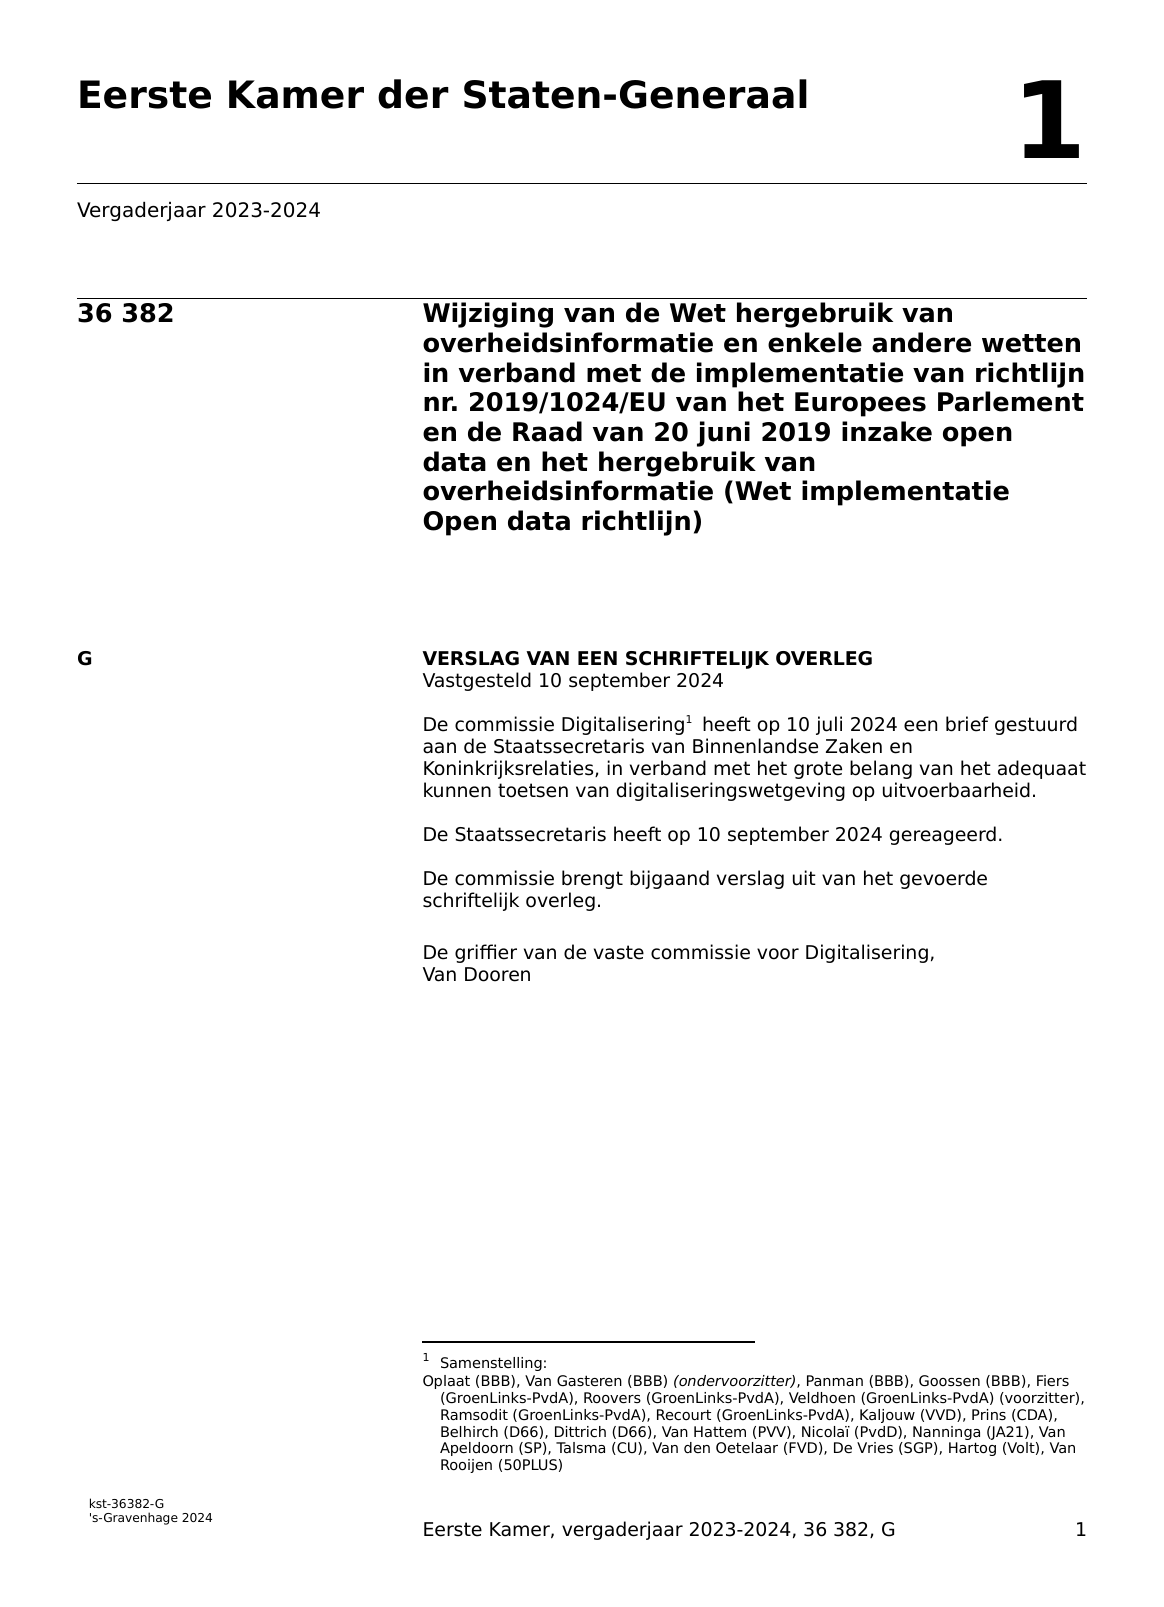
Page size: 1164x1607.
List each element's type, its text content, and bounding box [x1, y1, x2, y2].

text Vastgesteld 10 september 2024 [422, 669, 1087, 691]
subtitle G VERSLAG VAN EEN SCHRIFTELIJK OVERLEG [77, 647, 1087, 669]
text De commissie brengt bijgaand verslag uit van het gevoerde schriftelijk overleg. [422, 868, 1087, 912]
table_header 1 [886, 59, 1087, 183]
text Samenstelling: [422, 1351, 1087, 1373]
text De griffier van de vaste commissie voor Digitalisering, Van Dooren [422, 942, 1087, 986]
text 's-Gravenhage 2024 [88, 1511, 323, 1525]
text kst-36382-G [88, 1497, 323, 1511]
text Oplaat (BBB), Van Gasteren (BBB) (ondervoorzitter), Panman (BBB), Goossen (BBB), Fiers (GroenLinks-PvdA), Roovers (GroenLinks-PvdA), Veldhoen (GroenLinks-PvdA) (voorzitter), Ramsodit (GroenLinks-PvdA), Recourt (GroenLinks-PvdA), Kaljouw (VVD), Prins (CDA), Belhirch (D66), Dittrich (D66), Van Hattem (PVV), Nicolaï (PvdD), Nanninga (JA21), Van Apeldoorn (SP), Talsma (CU), Van den Oetelaar (FVD), De Vries (SGP), Hartog (Volt), Van Rooijen (50PLUS) [422, 1373, 1087, 1474]
table_cell Vergaderjaar 2023-2024 [77, 184, 1087, 298]
text De Staatssecretaris heeft op 10 september 2024 gereageerd. [422, 824, 1087, 846]
table_header Eerste Kamer der Staten-Generaal [77, 59, 886, 183]
text De commissie Digitalisering heeft op 10 juli 2024 een brief gestuurd aan de Staatssecretaris van Binnenlandse Zaken en Koninkrijksrelaties, in verband met het grote belang van het adequaat kunnen toetsen van digitaliseringswetgeving op uitvoerbaarheid. [422, 714, 1087, 802]
subtitle 36 382 Wijziging van de Wet hergebruik van overheidsinformatie en enkele andere wetten in verband met de implementatie van richtlijn nr. 2019/1024/EU van het Europees Parlement en de Raad van 20 juni 2019 inzake open data en het hergebruik van overheidsinformatie (Wet implementatie Open data richtlijn) [77, 299, 1087, 536]
